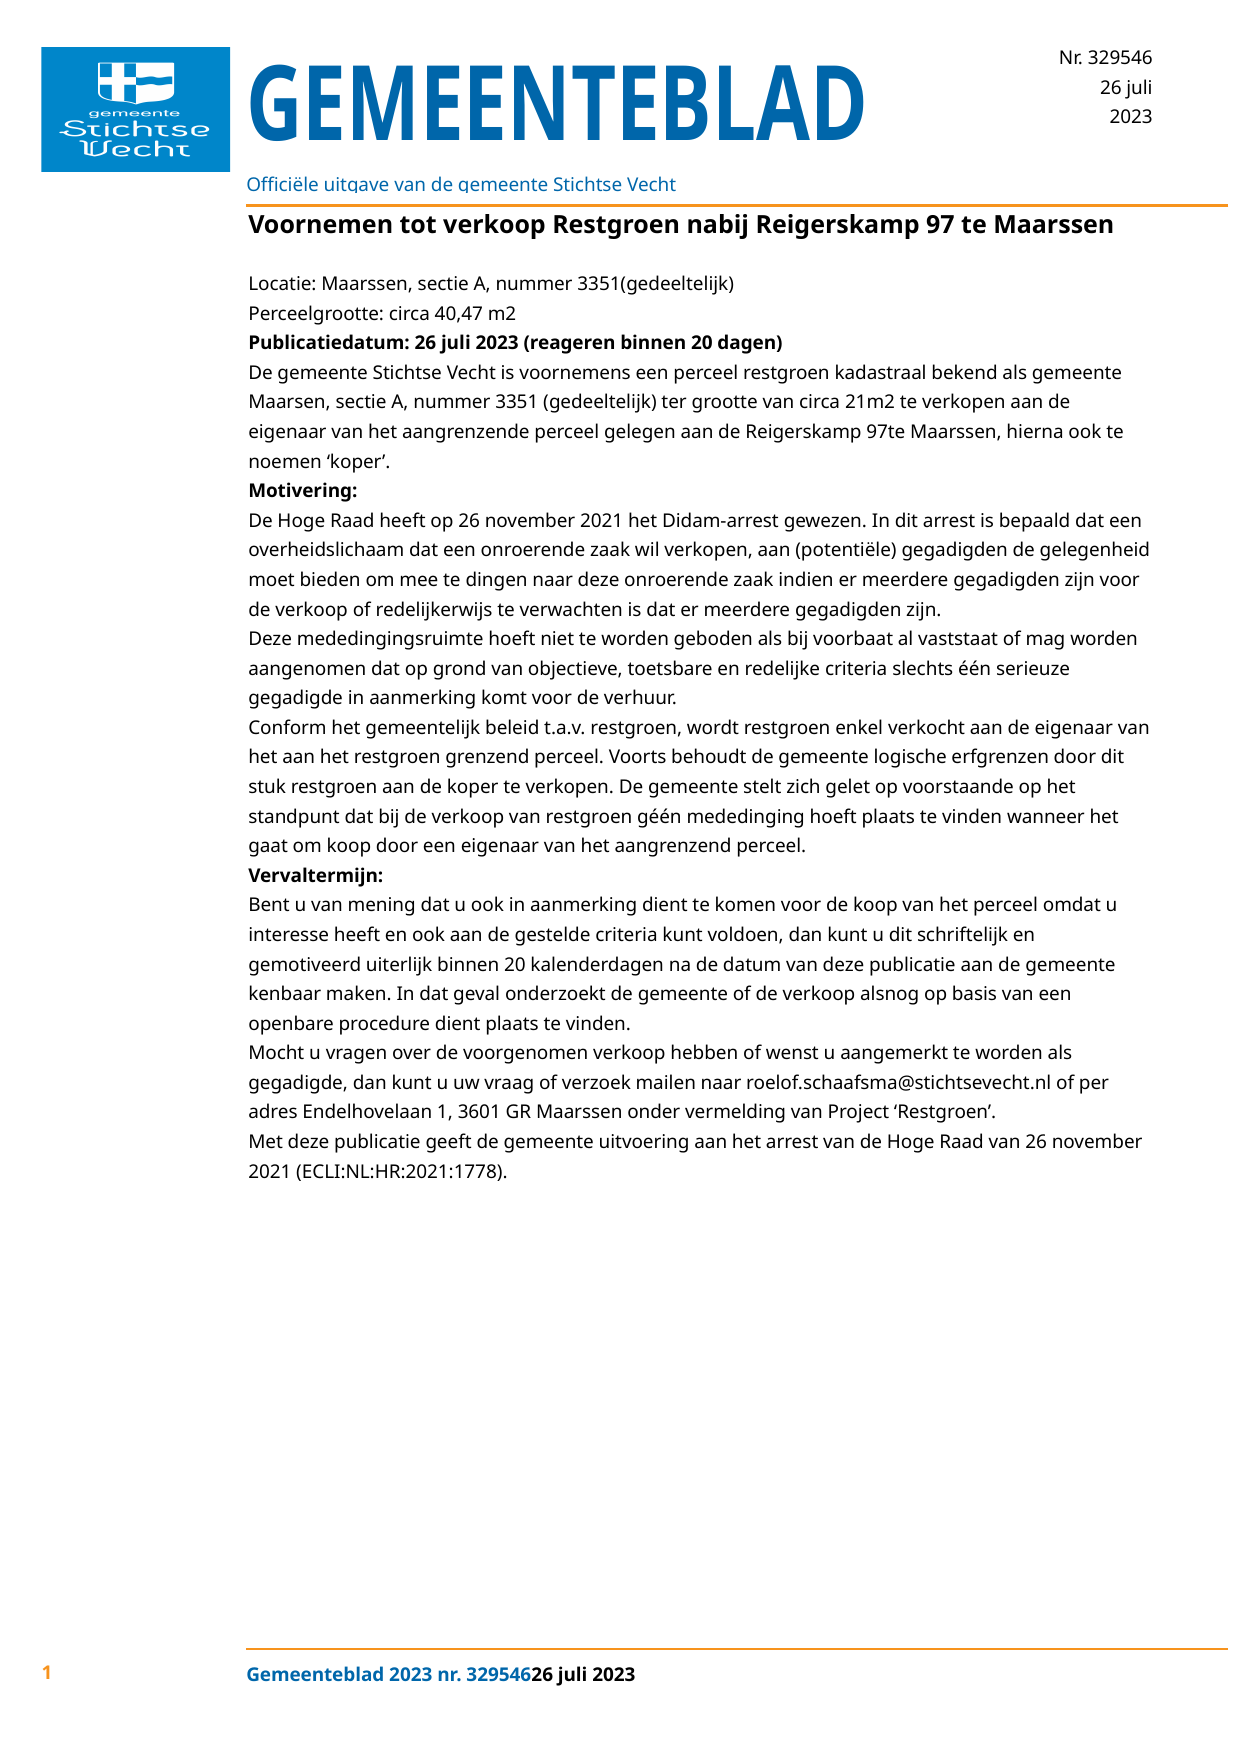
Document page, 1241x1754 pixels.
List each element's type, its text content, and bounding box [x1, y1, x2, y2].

text Motivering: [248, 477, 1152, 503]
text Vervaltermijn: [248, 862, 1152, 888]
text Publicatiedatum: 26 juli 2023 (reageren binnen 20 dagen) [248, 329, 1152, 355]
text Voornemen tot verkoop Restgroen nabij Reigerskamp 97 te Maarssen [248, 207, 1152, 241]
text Locatie: Maarssen, sectie A, nummer 3351(gedeeltelijk) [248, 270, 1152, 296]
text Conform het gemeentelijk beleid t.a.v. restgroen, wordt restgroen enkel verkocht aan de eigenaar van het aan het restgroen grenzend perceel. Voorts behoudt de gemeente logische erfgrenzen door dit stuk restgroen aan de koper te verkopen. De gemeente stelt zich gelet op voorstaande op het standpunt dat bij de verkoop van restgroen géén mededinging hoeft plaats te vinden wanneer het gaat om koop door een eigenaar van het aangrenzend perceel. [248, 714, 1152, 858]
picture [137, 63, 174, 103]
text Perceelgrootte: circa 40,47 m2 [248, 300, 1152, 326]
picture [99, 63, 135, 101]
text De gemeente Stichtse Vecht is voornemens een perceel restgroen kadastraal bekend als gemeente Maarsen, sectie A, nummer 3351 (gedeeltelijk) ter grootte van circa 21m2 te verkopen aan de eigenaar van het aangrenzende perceel gelegen aan de Reigerskamp 97te Maarssen, hierna ook te noemen ‘koper’. [248, 359, 1152, 473]
text Bent u van mening dat u ook in aanmerking dient te komen voor de koop van het perceel omdat u interesse heeft en ook aan de gestelde criteria kunt voldoen, dan kunt u dit schriftelijk en gemotiveerd uiterlijk binnen 20 kalenderdagen na de datum van deze publicatie aan de gemeente kenbaar maken. In dat geval onderzoekt de gemeente of de verkoop alsnog op basis van een openbare procedure dient plaats te vinden. [248, 892, 1152, 1036]
text De Hoge Raad heeft op 26 november 2021 het Didam-arrest gewezen. In dit arrest is bepaald dat een overheidslichaam dat een onroerende zaak wil verkopen, aan (potentiële) gegadigden de gelegenheid moet bieden om mee te dingen naar deze onroerende zaak indien er meerdere gegadigden zijn voor de verkoop of redelijkerwijs te verwachten is dat er meerdere gegadigden zijn. [248, 507, 1152, 621]
text Mocht u vragen over de voorgenomen verkoop hebben of wenst u aangemerkt te worden als gegadigde, dan kunt u uw vraag of verzoek mailen naar roelof.schaafsma@stichtsevecht.nl of per adres Endelhovelaan 1, 3601 GR Maarssen onder vermelding van Project ‘Restgroen’. [248, 1039, 1152, 1124]
text Met deze publicatie geeft de gemeente uitvoering aan het arrest van de Hoge Raad van 26 november 2021 (ECLI:NL:HR:2021:1778). [248, 1128, 1152, 1183]
text Deze mededingingsruimte hoeft niet te worden geboden als bij voorbaat al vaststaat of mag worden aangenomen dat op grond van objectieve, toetsbare en redelijke criteria slechts één serieuze gegadigde in aanmerking komt voor de verhuur. [248, 625, 1152, 710]
